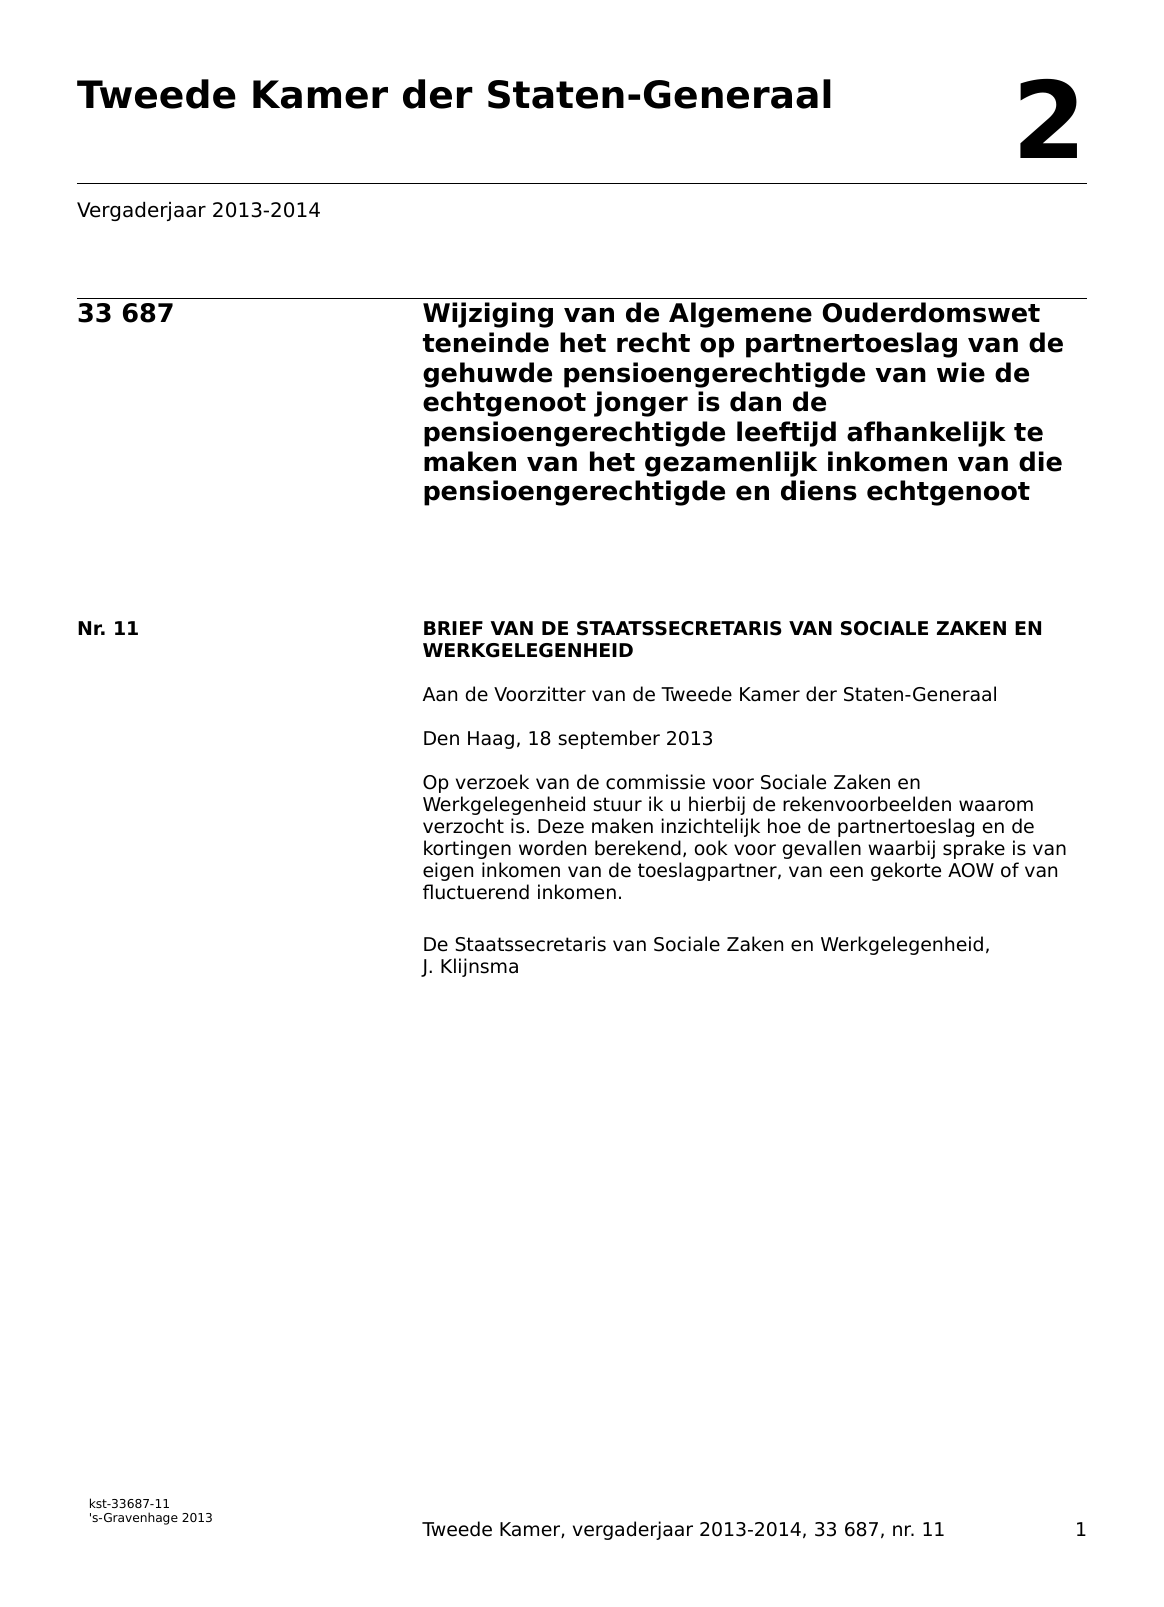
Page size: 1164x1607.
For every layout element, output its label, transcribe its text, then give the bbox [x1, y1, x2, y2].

text Aan de Voorzitter van de Tweede Kamer der Staten-Generaal [422, 684, 1087, 706]
table_header 2 [886, 59, 1087, 183]
text 's-Gravenhage 2013 [88, 1511, 323, 1525]
text Op verzoek van de commissie voor Sociale Zaken en Werkgelegenheid stuur ik u hierbij de rekenvoorbeelden waarom verzocht is. Deze maken inzichtelijk hoe de partnertoeslag en de kortingen worden berekend, ook voor gevallen waarbij sprake is van eigen inkomen van de toeslagpartner, van een gekorte AOW of van fluctuerend inkomen. [422, 772, 1087, 904]
text Den Haag, 18 september 2013 [422, 728, 1087, 750]
subtitle Nr. 11 BRIEF VAN DE STAATSSECRETARIS VAN SOCIALE ZAKEN EN WERKGELEGENHEID [77, 618, 1087, 662]
subtitle 33 687 Wijziging van de Algemene Ouderdomswet teneinde het recht op partnertoeslag van de gehuwde pensioengerechtigde van wie de echtgenoot jonger is dan de pensioengerechtigde leeftijd afhankelijk te maken van het gezamenlijk inkomen van die pensioengerechtigde en diens echtgenoot [77, 299, 1087, 507]
text De Staatssecretaris van Sociale Zaken en Werkgelegenheid, J. Klijnsma [422, 934, 1087, 978]
table_cell Vergaderjaar 2013-2014 [77, 184, 1087, 298]
table_header Tweede Kamer der Staten-Generaal [77, 59, 886, 183]
text kst-33687-11 [88, 1497, 323, 1511]
